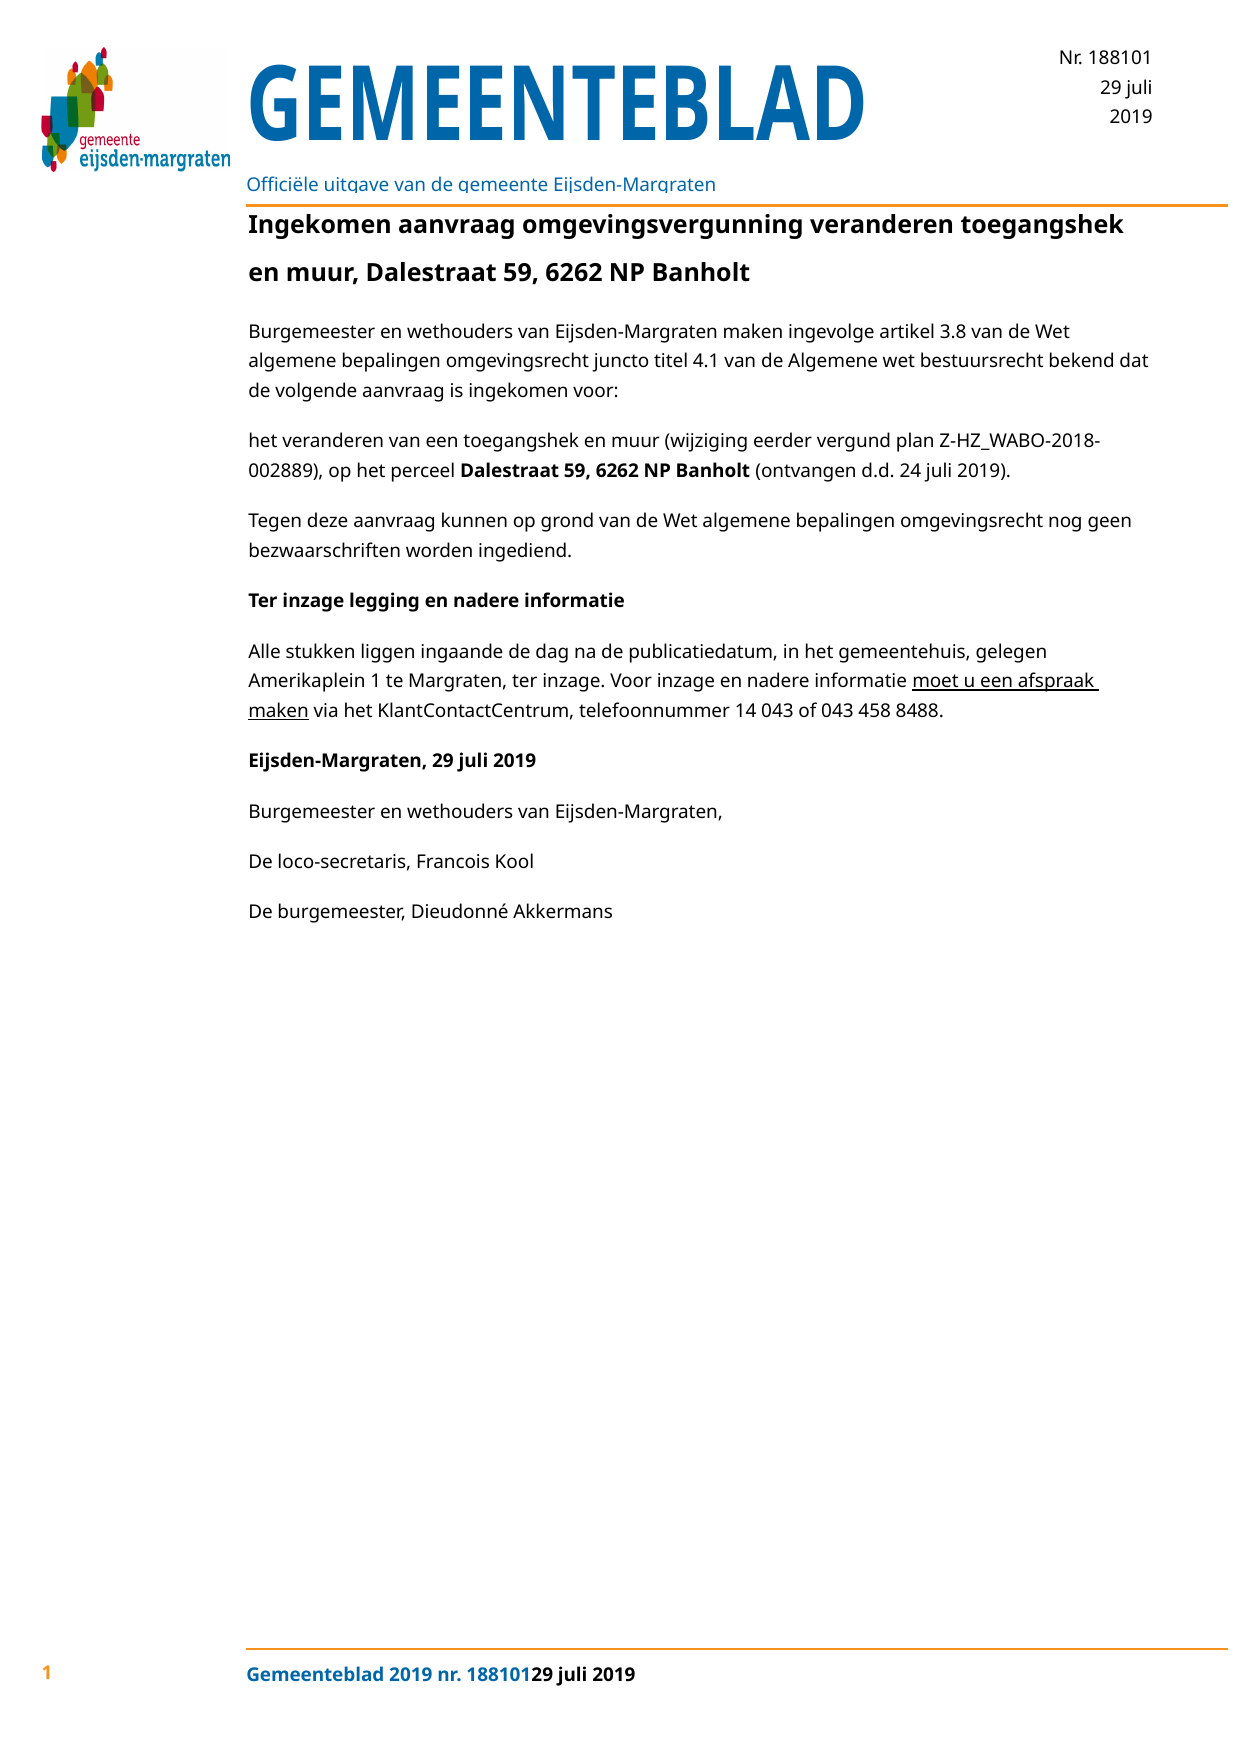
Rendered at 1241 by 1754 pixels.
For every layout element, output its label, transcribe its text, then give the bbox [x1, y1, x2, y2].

picture [41, 47, 231, 172]
text Ingekomen aanvraag omgevingsvergunning veranderen toegangshek en muur, Dalestraat 59, 6262 NP Banholt [248, 207, 1152, 288]
text De burgemeester, Dieudonné Akkermans [248, 899, 1152, 924]
text De loco-secretaris, Francois Kool [248, 848, 1152, 874]
text Eijsden-Margraten, 29 juli 2019 [248, 747, 1152, 773]
text Alle stukken liggen ingaande de dag na de publicatiedatum, in het gemeentehuis, gelegen Amerikaplein 1 te Margraten, ter inzage. Voor inzage en nadere informatie moet u een afspraak maken via het KlantContactCentrum, telefoonnummer 14 043 of 043 458 8488. [248, 638, 1152, 723]
text Burgemeester en wethouders van Eijsden-Margraten, [248, 798, 1152, 824]
text het veranderen van een toegangshek en muur (wijziging eerder vergund plan Z-HZ_WABO-2018-002889), op het perceel Dalestraat 59, 6262 NP Banholt (ontvangen d.d. 24 juli 2019). [248, 427, 1152, 483]
text Burgemeester en wethouders van Eijsden-Margraten maken ingevolge artikel 3.8 van de Wet algemene bepalingen omgevingsrecht juncto titel 4.1 van de Algemene wet bestuursrecht bekend dat de volgende aanvraag is ingekomen voor: [248, 318, 1152, 403]
text Tegen deze aanvraag kunnen op grond van de Wet algemene bepalingen omgevingsrecht nog geen bezwaarschriften worden ingediend. [248, 507, 1152, 563]
text Ter inzage legging en nadere informatie [248, 587, 1152, 613]
